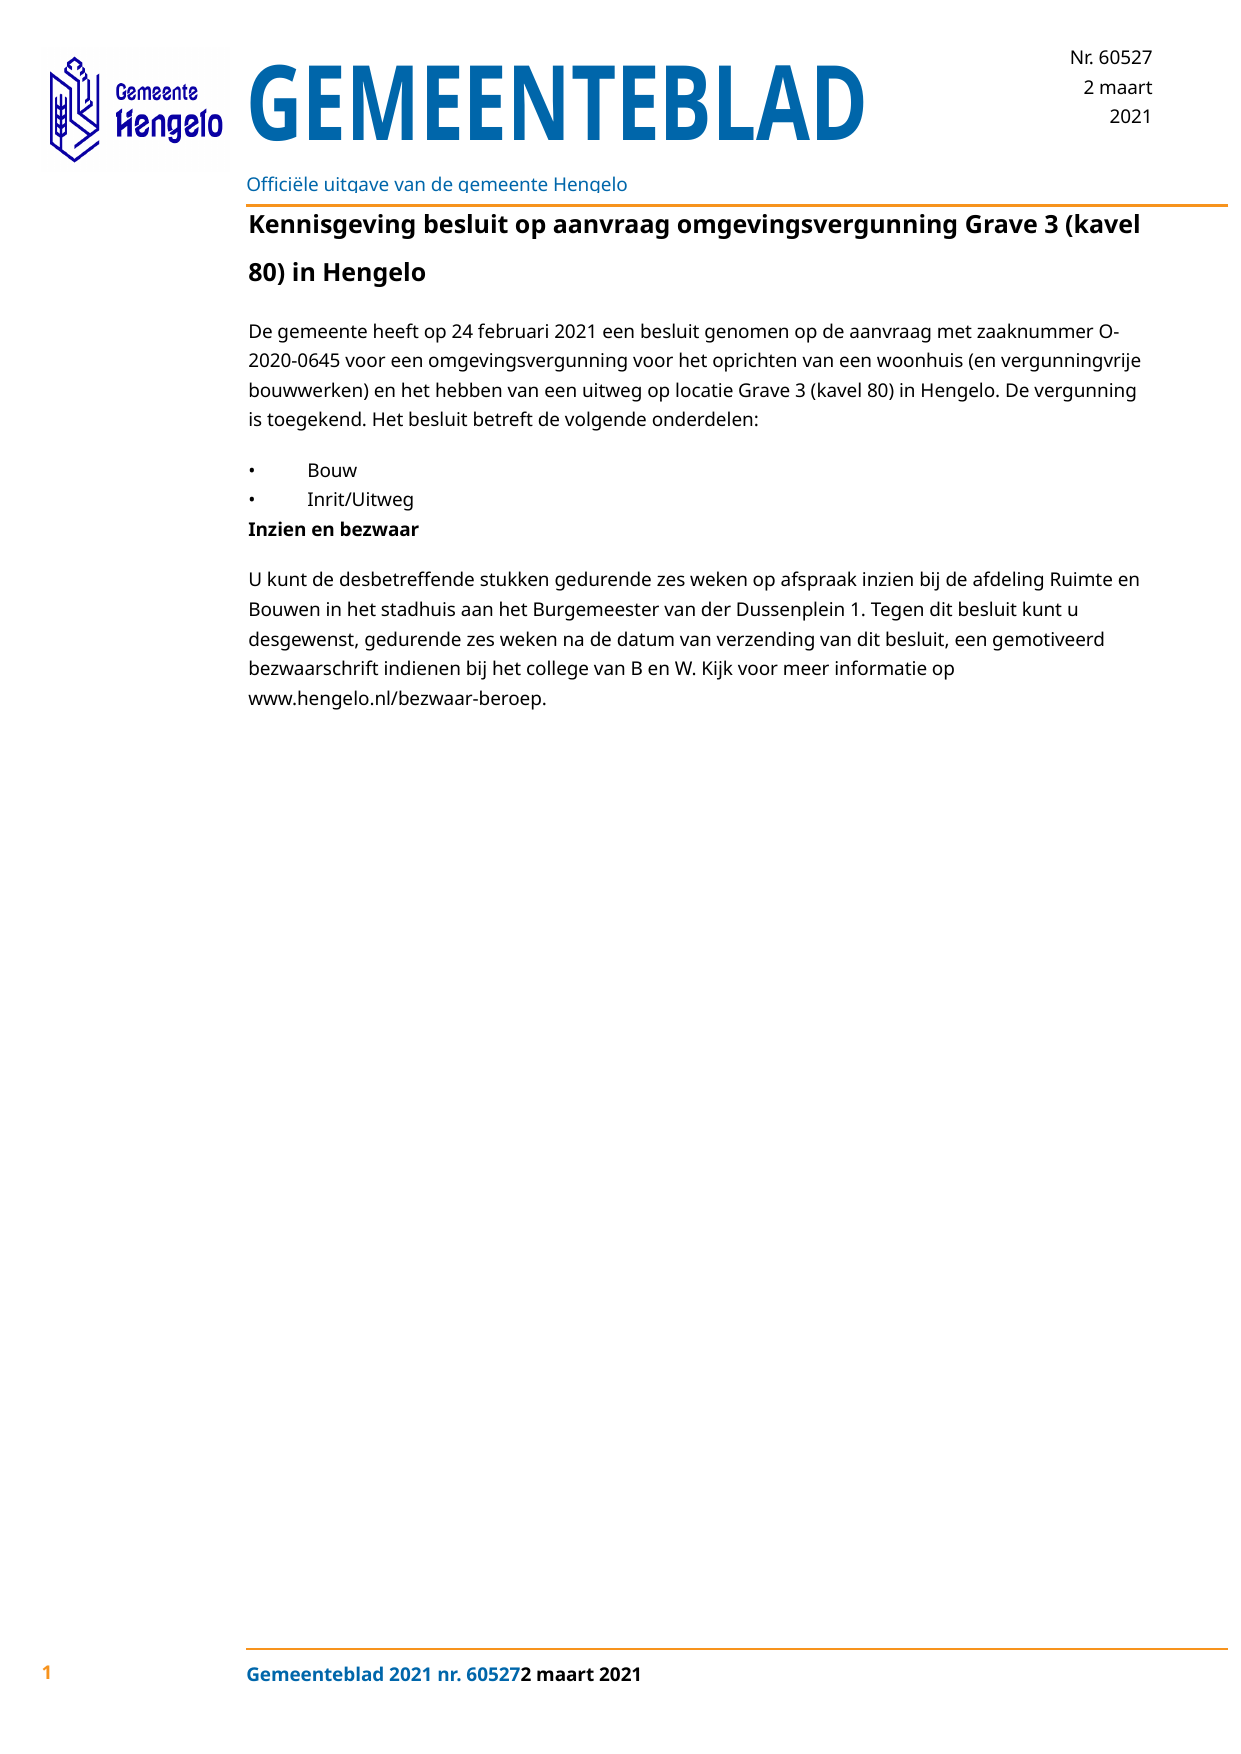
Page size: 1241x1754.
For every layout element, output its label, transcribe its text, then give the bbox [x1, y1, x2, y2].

list Inrit/Uitweg [248, 487, 1152, 512]
picture [41, 47, 231, 172]
list Bouw [248, 457, 1152, 483]
text Kennisgeving besluit op aanvraag omgevingsvergunning Grave 3 (kavel 80) in Hengelo [248, 207, 1152, 288]
text De gemeente heeft op 24 februari 2021 een besluit genomen op de aanvraag met zaaknummer O-2020-0645 voor een omgevingsvergunning voor het oprichten van een woonhuis (en vergunningvrije bouwwerken) en het hebben van een uitweg op locatie Grave 3 (kavel 80) in Hengelo. De vergunning is toegekend. Het besluit betreft de volgende onderdelen: [248, 318, 1152, 432]
text U kunt de desbetreffende stukken gedurende zes weken op afspraak inzien bij de afdeling Ruimte en Bouwen in het stadhuis aan het Burgemeester van der Dussenplein 1. Tegen dit besluit kunt u desgewenst, gedurende zes weken na de datum van verzending van dit besluit, een gemotiveerd bezwaarschrift indienen bij het college van B en W. Kijk voor meer informatie op www.hengelo.nl/bezwaar-beroep. [248, 567, 1152, 711]
text Inzien en bezwaar [248, 516, 1152, 542]
